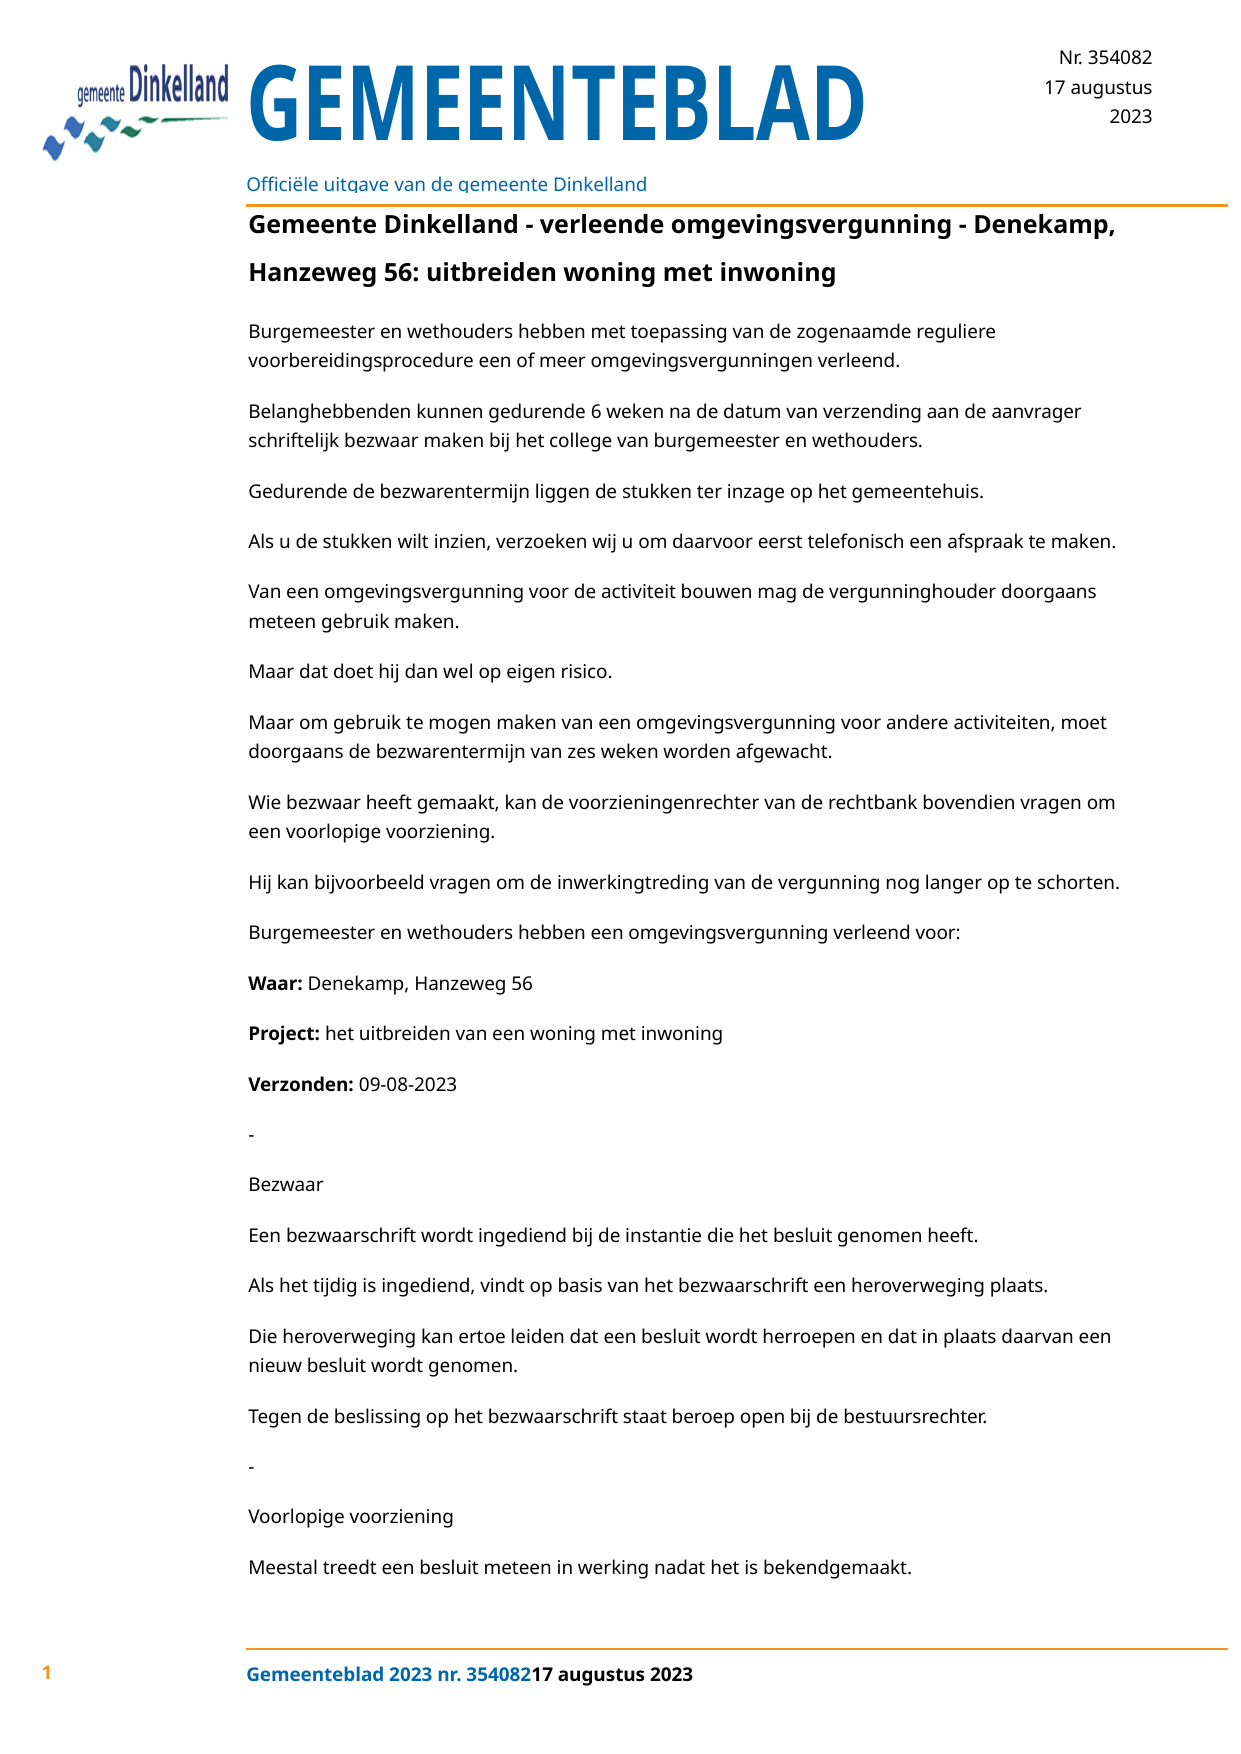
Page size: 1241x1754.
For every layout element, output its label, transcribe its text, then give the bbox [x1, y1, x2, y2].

text Bezwaar [248, 1172, 1152, 1197]
text Als het tijdig is ingediend, vindt op basis van het bezwaarschrift een heroverweging plaats. [248, 1272, 1152, 1298]
text Waar: Denekamp, Hanzeweg 56 [248, 970, 1152, 996]
text Van een omgevingsvergunning voor de activiteit bouwen mag de vergunninghouder doorgaans meteen gebruik maken. [248, 579, 1152, 634]
text Belanghebbenden kunnen gedurende 6 weken na de datum van verzending aan de aanvrager schriftelijk bezwaar maken bij het college van burgemeester en wethouders. [248, 398, 1152, 453]
text Wie bezwaar heeft gemaakt, kan de voorzieningenrechter van de rechtbank bovendien vragen om een voorlopige voorziening. [248, 789, 1152, 844]
text Maar dat doet hij dan wel op eigen risico. [248, 659, 1152, 684]
text Verzonden: 09-08-2023 [248, 1071, 1152, 1097]
text Meestal treedt een besluit meteen in werking nadat het is bekendgemaakt. [248, 1554, 1152, 1580]
text - [248, 1453, 1152, 1479]
picture [41, 47, 231, 172]
text Die heroverweging kan ertoe leiden dat een besluit wordt herroepen en dat in plaats daarvan een nieuw besluit wordt genomen. [248, 1323, 1152, 1378]
text Burgemeester en wethouders hebben met toepassing van de zogenaamde reguliere voorbereidingsprocedure een of meer omgevingsvergunningen verleend. [248, 318, 1152, 373]
text Hij kan bijvoorbeeld vragen om de inwerkingtreding van de vergunning nog langer op te schorten. [248, 869, 1152, 895]
text - [248, 1121, 1152, 1147]
text Maar om gebruik te mogen maken van een omgevingsvergunning voor andere activiteiten, moet doorgaans de bezwarentermijn van zes weken worden afgewacht. [248, 709, 1152, 764]
text Een bezwaarschrift wordt ingediend bij de instantie die het besluit genomen heeft. [248, 1222, 1152, 1248]
text Project: het uitbreiden van een woning met inwoning [248, 1020, 1152, 1046]
text Burgemeester en wethouders hebben een omgevingsvergunning verleend voor: [248, 919, 1152, 945]
text Gemeente Dinkelland - verleende omgevingsvergunning - Denekamp, Hanzeweg 56: uitbreiden woning met inwoning [248, 207, 1152, 288]
text Gedurende de bezwarentermijn liggen de stukken ter inzage op het gemeentehuis. [248, 478, 1152, 504]
text Voorlopige voorziening [248, 1504, 1152, 1529]
text Als u de stukken wilt inzien, verzoeken wij u om daarvoor eerst telefonisch een afspraak te maken. [248, 528, 1152, 554]
text Tegen de beslissing op het bezwaarschrift staat beroep open bij de bestuursrechter. [248, 1403, 1152, 1429]
